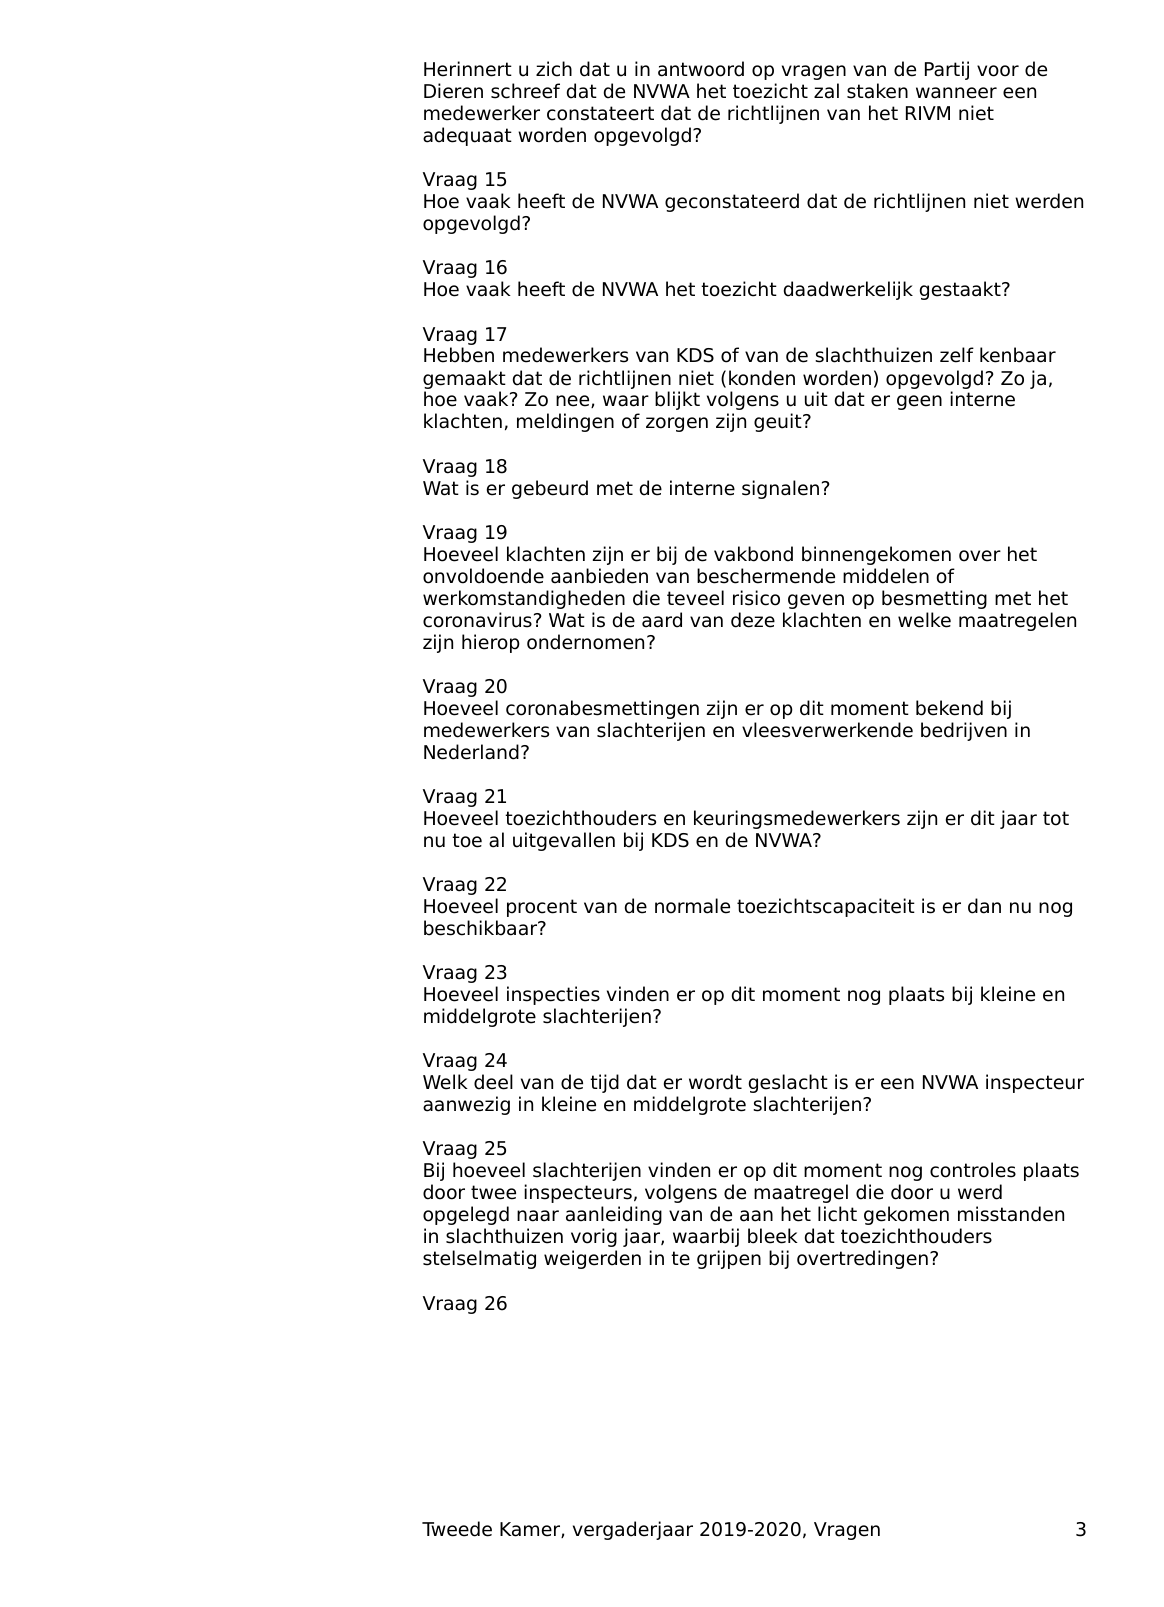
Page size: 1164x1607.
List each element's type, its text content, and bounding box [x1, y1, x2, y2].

text Hoe vaak heeft de NVWA het toezicht daadwerkelijk gestaakt? [422, 279, 1087, 301]
text Vraag 18 [422, 456, 1087, 477]
text Bij hoeveel slachterijen vinden er op dit moment nog controles plaats door twee inspecteurs, volgens de maatregel die door u werd opgelegd naar aanleiding van de aan het licht gekomen misstanden in slachthuizen vorig jaar, waarbij bleek dat toezichthouders stelselmatig weigerden in te grijpen bij overtredingen? [422, 1160, 1087, 1270]
text Vraag 16 [422, 257, 1087, 279]
text Vraag 25 [422, 1138, 1087, 1160]
text Hoeveel toezichthouders en keuringsmedewerkers zijn er dit jaar tot nu toe al uitgevallen bij KDS en de NVWA? [422, 808, 1087, 852]
text Vraag 19 [422, 522, 1087, 544]
text Herinnert u zich dat u in antwoord op vragen van de Partij voor de Dieren schreef dat de NVWA het toezicht zal staken wanneer een medewerker constateert dat de richtlijnen van het RIVM niet adequaat worden opgevolgd? [422, 59, 1087, 147]
text Hoe vaak heeft de NVWA geconstateerd dat de richtlijnen niet werden opgevolgd? [422, 191, 1087, 235]
text Vraag 26 [422, 1292, 1087, 1314]
text Vraag 21 [422, 786, 1087, 808]
text Vraag 15 [422, 169, 1087, 191]
text Vraag 23 [422, 962, 1087, 984]
text Hoeveel procent van de normale toezichtscapaciteit is er dan nu nog beschikbaar? [422, 896, 1087, 940]
text Hoeveel coronabesmettingen zijn er op dit moment bekend bij medewerkers van slachterijen en vleesverwerkende bedrijven in Nederland? [422, 698, 1087, 764]
text Hoeveel inspecties vinden er op dit moment nog plaats bij kleine en middelgrote slachterijen? [422, 984, 1087, 1028]
text Hebben medewerkers van KDS of van de slachthuizen zelf kenbaar gemaakt dat de richtlijnen niet (konden worden) opgevolgd? Zo ja, hoe vaak? Zo nee, waar blijkt volgens u uit dat er geen interne klachten, meldingen of zorgen zijn geuit? [422, 345, 1087, 433]
text Welk deel van de tijd dat er wordt geslacht is er een NVWA inspecteur aanwezig in kleine en middelgrote slachterijen? [422, 1072, 1087, 1116]
text Vraag 20 [422, 676, 1087, 698]
text Vraag 24 [422, 1050, 1087, 1072]
text Hoeveel klachten zijn er bij de vakbond binnengekomen over het onvoldoende aanbieden van beschermende middelen of werkomstandigheden die teveel risico geven op besmetting met het coronavirus? Wat is de aard van deze klachten en welke maatregelen zijn hierop ondernomen? [422, 544, 1087, 653]
text Vraag 17 [422, 323, 1087, 345]
text Vraag 22 [422, 874, 1087, 896]
text Wat is er gebeurd met de interne signalen? [422, 477, 1087, 499]
